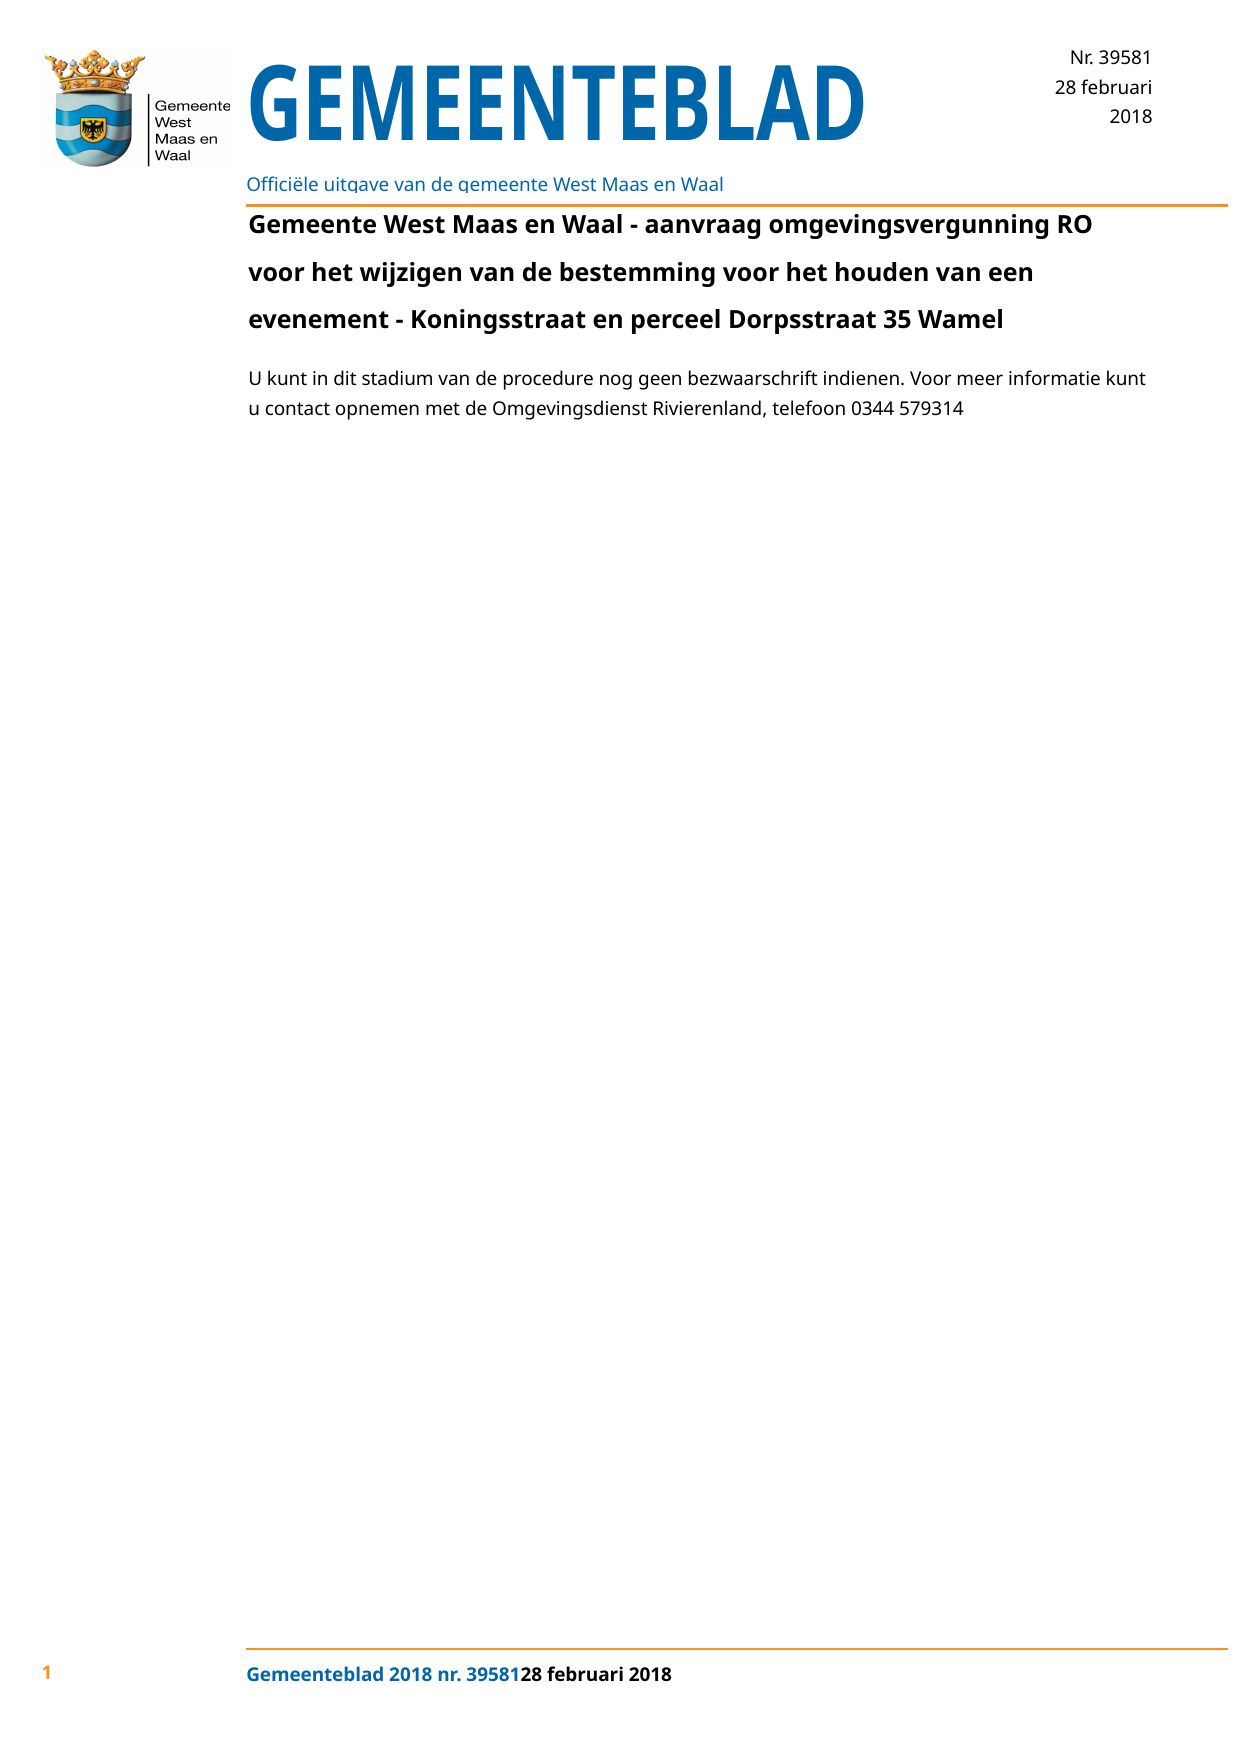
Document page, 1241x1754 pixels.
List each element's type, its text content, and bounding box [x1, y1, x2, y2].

text U kunt in dit stadium van de procedure nog geen bezwaarschrift indienen. Voor meer informatie kunt u contact opnemen met de Omgevingsdienst Rivierenland, telefoon 0344 579314 [248, 366, 1152, 421]
picture [41, 47, 231, 172]
text Gemeente West Maas en Waal - aanvraag omgevingsvergunning RO voor het wijzigen van de bestemming voor het houden van een evenement - Koningsstraat en perceel Dorpsstraat 35 Wamel [248, 207, 1152, 336]
